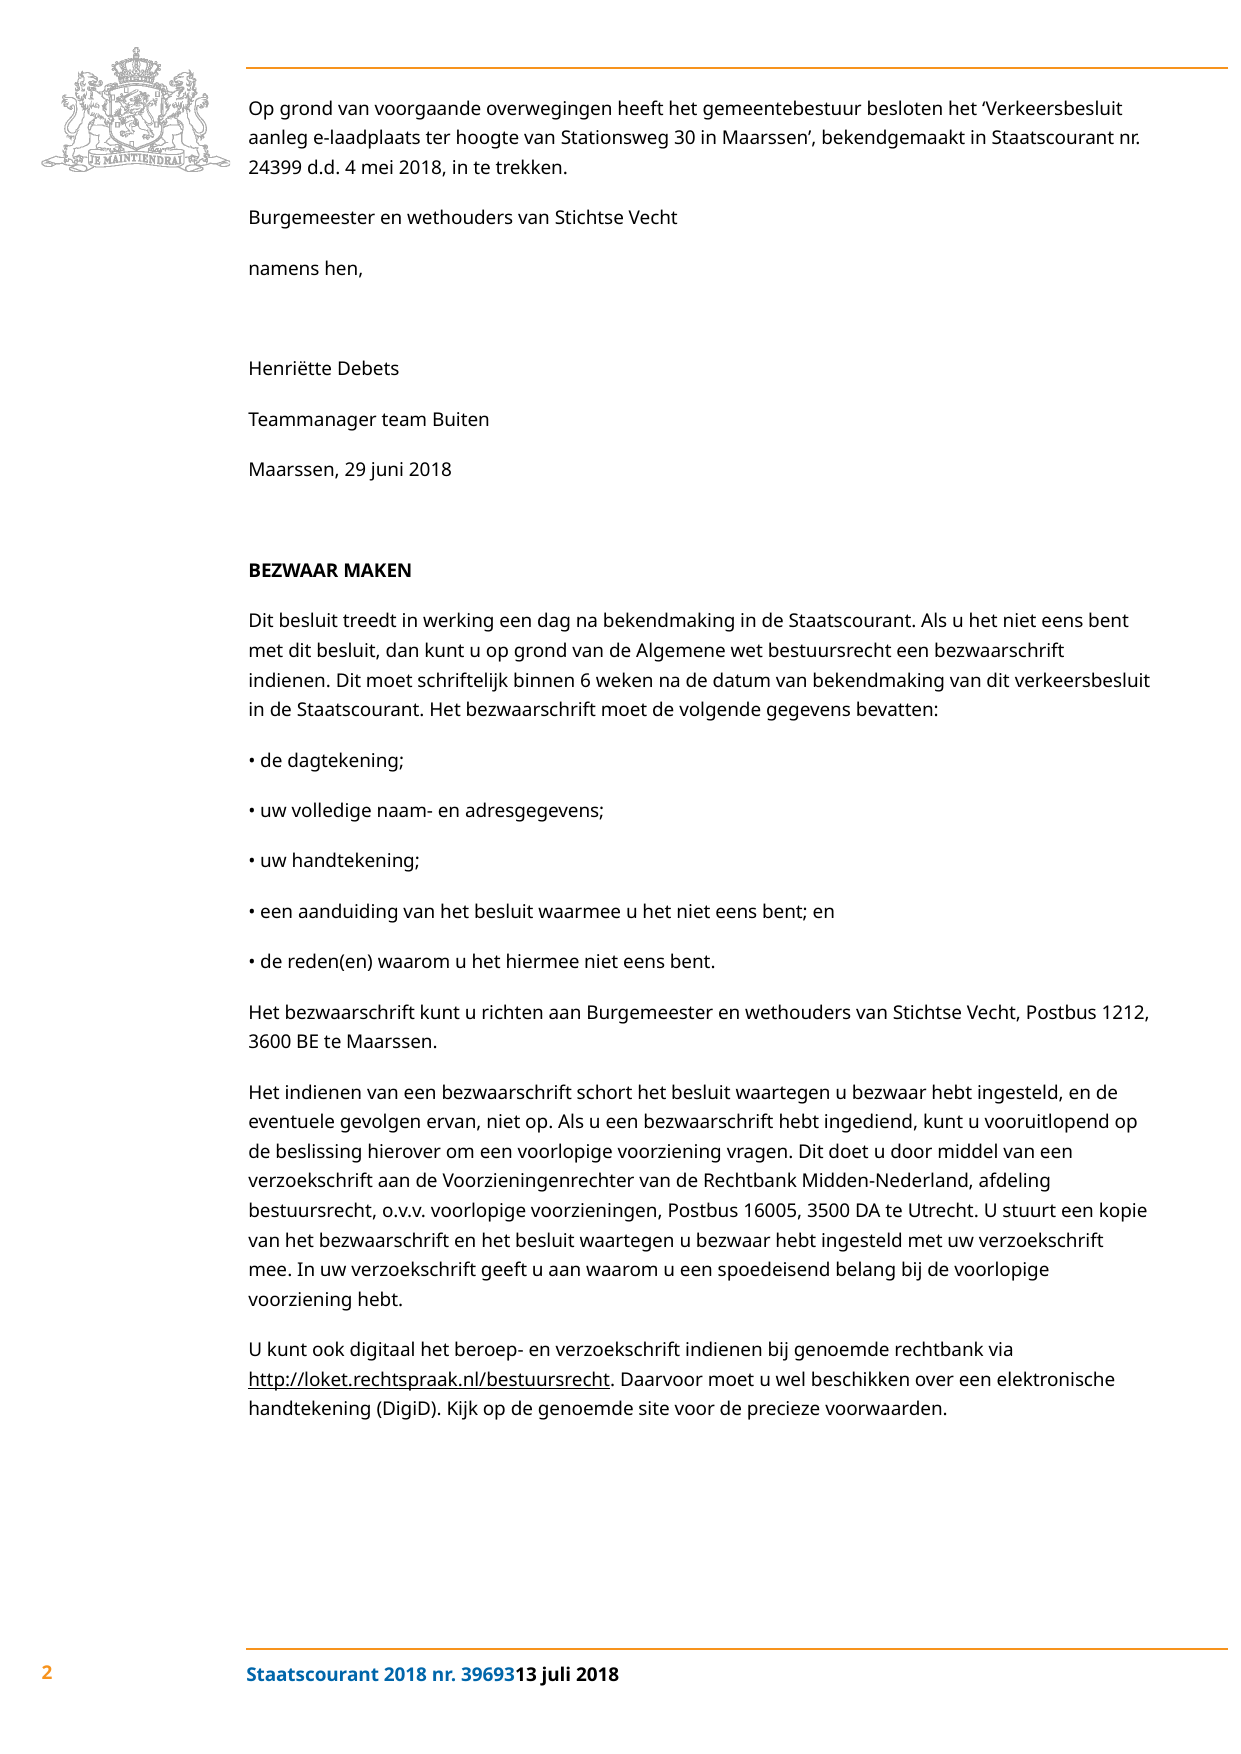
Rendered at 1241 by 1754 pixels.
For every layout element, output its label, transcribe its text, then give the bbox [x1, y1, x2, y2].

text Het bezwaarschrift kunt u richten aan Burgemeester en wethouders van Stichtse Vecht, Postbus 1212, 3600 BE te Maarssen. [248, 999, 1152, 1054]
picture [41, 47, 231, 172]
text Teammanager team Buiten [248, 406, 1152, 432]
text Dit besluit treedt in werking een dag na bekendmaking in de Staatscourant. Als u het niet eens bent met dit besluit, dan kunt u op grond van de Algemene wet bestuursrecht een bezwaarschrift indienen. Dit moet schriftelijk binnen 6 weken na de datum van bekendmaking van dit verkeersbesluit in de Staatscourant. Het bezwaarschrift moet de volgende gegevens bevatten: [248, 608, 1152, 722]
text U kunt ook digitaal het beroep- en verzoekschrift indienen bij genoemde rechtbank via http://loket.rechtspraak.nl/bestuursrecht. Daarvoor moet u wel beschikken over een elektronische handtekening (DigiD). Kijk op de genoemde site voor de precieze voorwaarden. [248, 1336, 1152, 1421]
text Henriëtte Debets [248, 356, 1152, 381]
text Burgemeester en wethouders van Stichtse Vecht [248, 204, 1152, 230]
text • uw volledige naam- en adresgegevens; [248, 797, 1152, 823]
text namens hen, [248, 255, 1152, 281]
text Maarssen, 29 juni 2018 [248, 456, 1152, 482]
text • de reden(en) waarom u het hiermee niet eens bent. [248, 948, 1152, 974]
text • uw handtekening; [248, 848, 1152, 873]
text • de dagtekening; [248, 747, 1152, 773]
text Op grond van voorgaande overwegingen heeft het gemeentebestuur besloten het ‘Verkeersbesluit aanleg e-laadplaats ter hoogte van Stationsweg 30 in Maarssen’, bekendgemaakt in Staatscourant nr. 24399 d.d. 4 mei 2018, in te trekken. [248, 95, 1152, 180]
text BEZWAAR MAKEN [248, 557, 1152, 583]
text Het indienen van een bezwaarschrift schort het besluit waartegen u bezwaar hebt ingesteld, en de eventuele gevolgen ervan, niet op. Als u een bezwaarschrift hebt ingediend, kunt u vooruitlopend op de beslissing hierover om een voorlopige voorziening vragen. Dit doet u door middel van een verzoekschrift aan de Voorzieningenrechter van de Rechtbank Midden-Nederland, afdeling bestuursrecht, o.v.v. voorlopige voorzieningen, Postbus 16005, 3500 DA te Utrecht. U stuurt een kopie van het bezwaarschrift en het besluit waartegen u bezwaar hebt ingesteld met uw verzoekschrift mee. In uw verzoekschrift geeft u aan waarom u een spoedeisend belang bij de voorlopige voorziening hebt. [248, 1079, 1152, 1312]
text • een aanduiding van het besluit waarmee u het niet eens bent; en [248, 898, 1152, 924]
